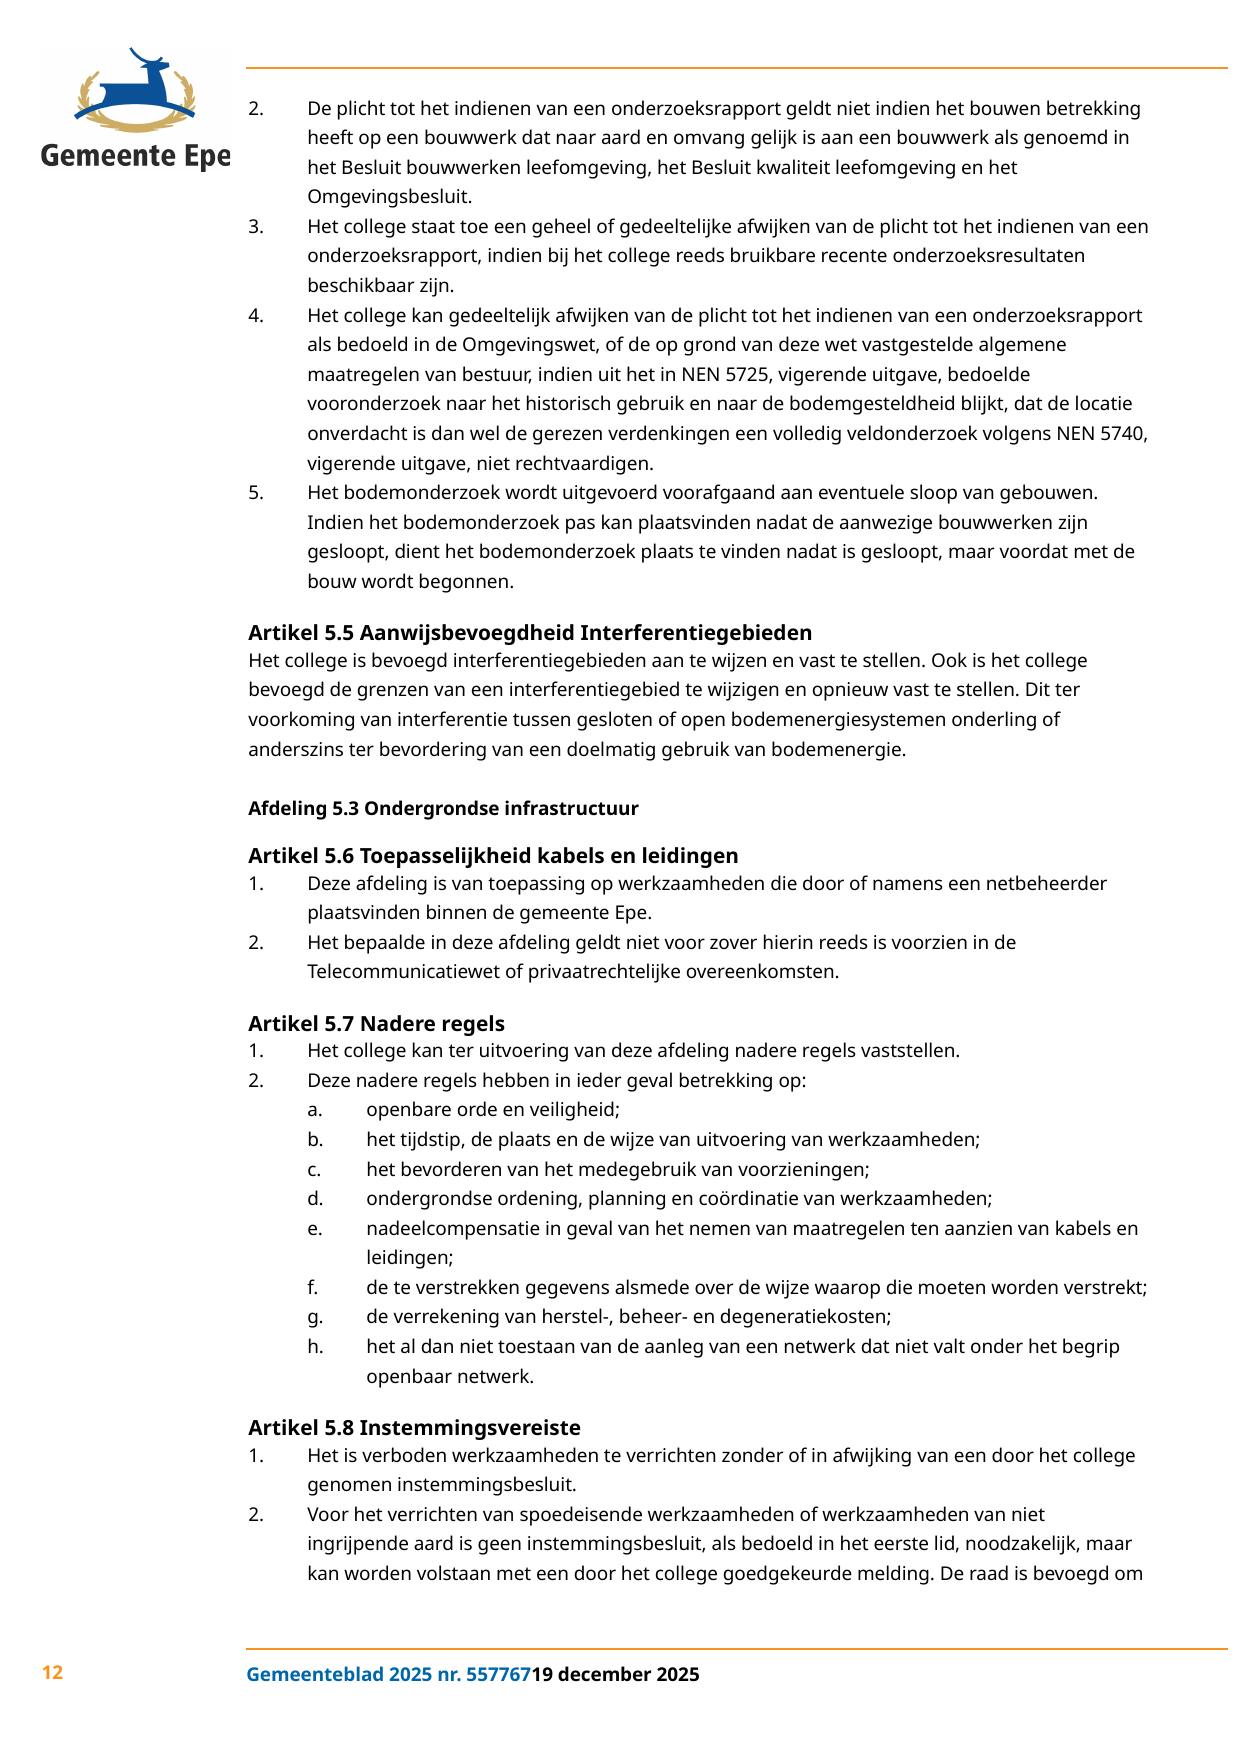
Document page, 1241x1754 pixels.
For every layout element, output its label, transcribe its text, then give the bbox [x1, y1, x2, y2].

list ondergrondse ordening, planning en coördinatie van werkzaamheden; [307, 1185, 1152, 1211]
text Artikel 5.5 Aanwijsbevoegdheid Interferentiegebieden [248, 618, 1152, 647]
list Het college kan gedeeltelijk afwijken van de plicht tot het indienen van een onderzoeksrapport als bedoeld in de Omgevingswet, of de op grond van deze wet vastgestelde algemene maatregelen van bestuur, indien uit het in NEN 5725, vigerende uitgave, bedoelde vooronderzoek naar het historisch gebruik en naar de bodemgesteldheid blijkt, dat de locatie onverdacht is dan wel de gerezen verdenkingen een volledig veldonderzoek volgens NEN 5740, vigerende uitgave, niet rechtvaardigen. [248, 302, 1152, 476]
list de verrekening van herstel-, beheer- en degeneratiekosten; [307, 1304, 1152, 1329]
list Het college staat toe een geheel of gedeeltelijke afwijken van de plicht tot het indienen van een onderzoeksrapport, indien bij het college reeds bruikbare recente onderzoeksresultaten beschikbaar zijn. [248, 213, 1152, 298]
list het al dan niet toestaan van de aanleg van een netwerk dat niet valt onder het begrip openbaar netwerk. [307, 1333, 1152, 1389]
list Deze nadere regels hebben in ieder geval betrekking op: [248, 1067, 1152, 1093]
picture [41, 47, 231, 172]
text Artikel 5.6 Toepasselijkheid kabels en leidingen [248, 841, 1152, 870]
list de te verstrekken gegevens alsmede over de wijze waarop die moeten worden verstrekt; [307, 1274, 1152, 1300]
list Voor het verrichten van spoedeisende werkzaamheden of werkzaamheden van niet ingrijpende aard is geen instemmingsbesluit, als bedoeld in het eerste lid, noodzakelijk, maar kan worden volstaan met een door het college goedgekeurde melding. De raad is bevoegd om [248, 1501, 1152, 1586]
list Deze afdeling is van toepassing op werkzaamheden die door of namens een netbeheerder plaatsvinden binnen de gemeente Epe. [248, 870, 1152, 925]
list het tijdstip, de plaats en de wijze van uitvoering van werkzaamheden; [307, 1126, 1152, 1152]
text Artikel 5.7 Nadere regels [248, 1009, 1152, 1037]
list Het is verboden werkzaamheden te verrichten zonder of in afwijking van een door het college genomen instemmingsbesluit. [248, 1442, 1152, 1497]
text Afdeling 5.3 Ondergrondse infrastructuur [248, 795, 1152, 821]
list nadeelcompensatie in geval van het nemen van maatregelen ten aanzien van kabels en leidingen; [307, 1215, 1152, 1270]
text Het college is bevoegd interferentiegebieden aan te wijzen en vast te stellen. Ook is het college bevoegd de grenzen van een interferentiegebied te wijzigen en opnieuw vast te stellen. Dit ter voorkoming van interferentie tussen gesloten of open bodemenergiesystemen onderling of anderszins ter bevordering van een doelmatig gebruik van bodemenergie. [248, 647, 1152, 761]
list het bevorderen van het medegebruik van voorzieningen; [307, 1156, 1152, 1182]
list De plicht tot het indienen van een onderzoeksrapport geldt niet indien het bouwen betrekking heeft op een bouwwerk dat naar aard en omvang gelijk is aan een bouwwerk als genoemd in het Besluit bouwwerken leefomgeving, het Besluit kwaliteit leefomgeving en het Omgevingsbesluit. [248, 95, 1152, 209]
list Het bodemonderzoek wordt uitgevoerd voorafgaand aan eventuele sloop van gebouwen. Indien het bodemonderzoek pas kan plaatsvinden nadat de aanwezige bouwwerken zijn gesloopt, dient het bodemonderzoek plaats te vinden nadat is gesloopt, maar voordat met de bouw wordt begonnen. [248, 479, 1152, 594]
text Artikel 5.8 Instemmingsvereiste [248, 1413, 1152, 1442]
list Het bepaalde in deze afdeling geldt niet voor zover hierin reeds is voorzien in de Telecommunicatiewet of privaatrechtelijke overeenkomsten. [248, 929, 1152, 984]
list Het college kan ter uitvoering van deze afdeling nadere regels vaststellen. [248, 1037, 1152, 1063]
list openbare orde en veiligheid; [307, 1097, 1152, 1122]
